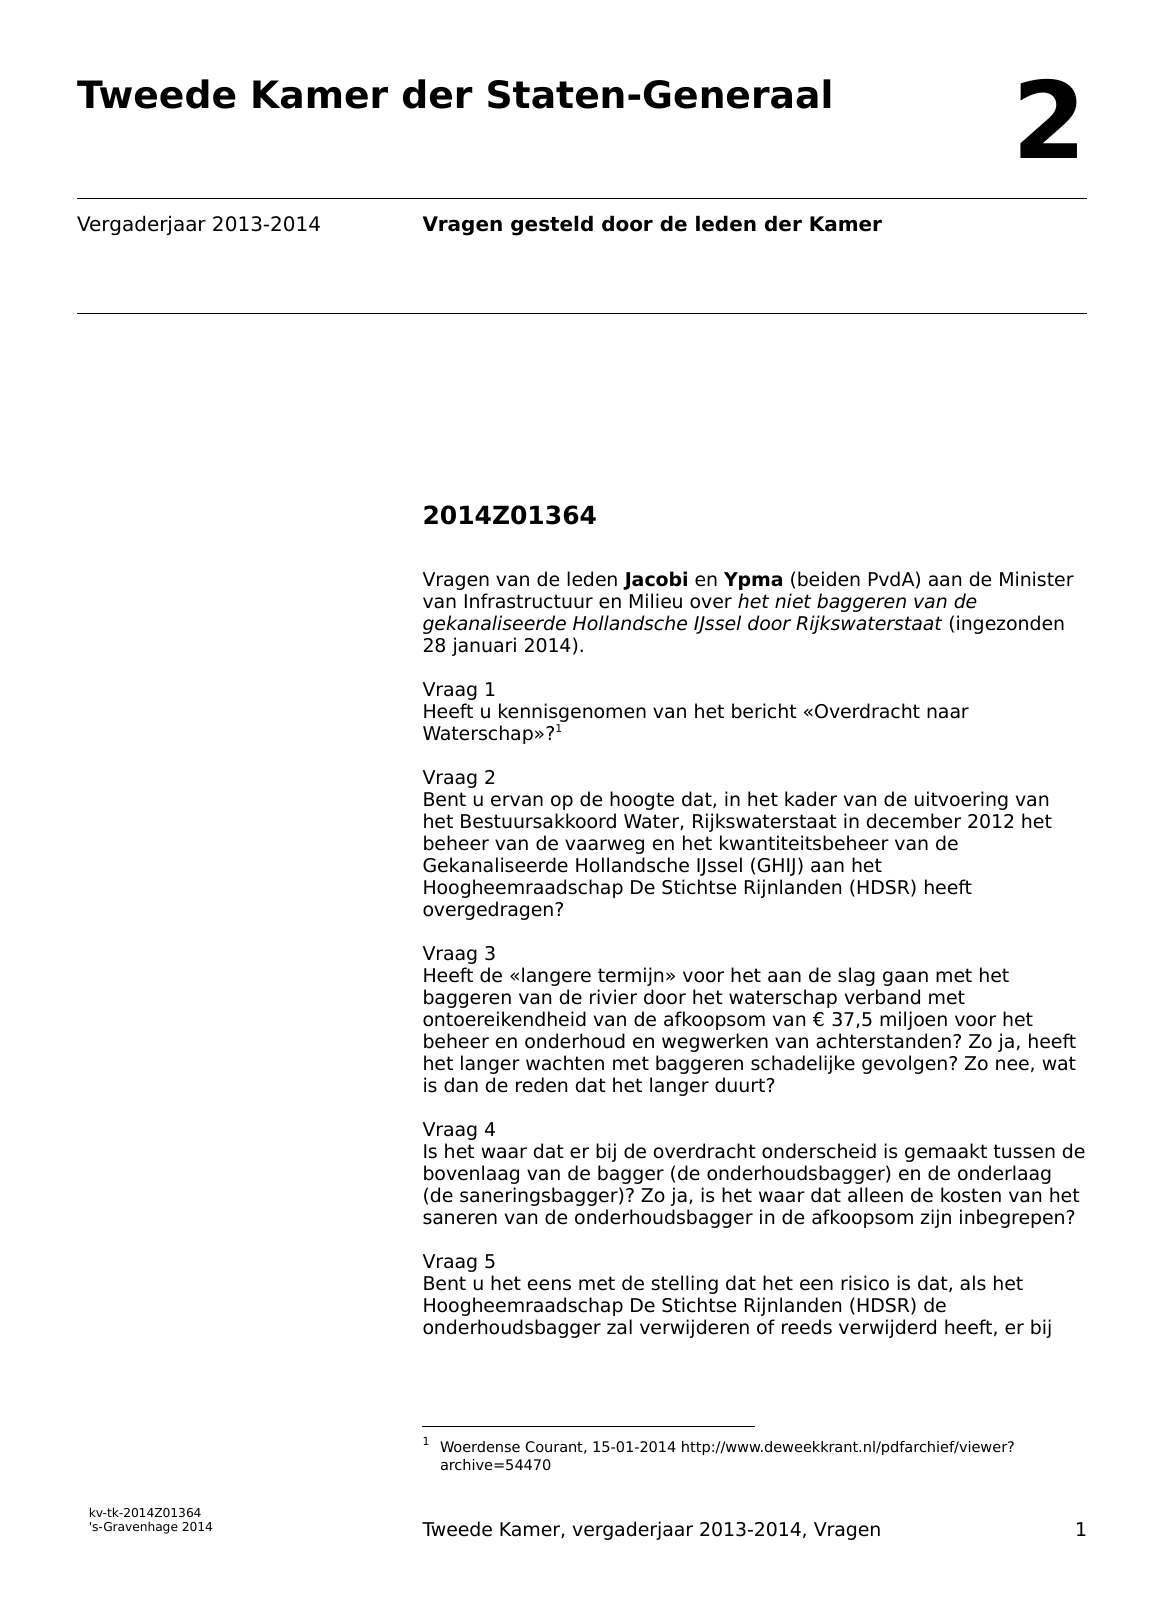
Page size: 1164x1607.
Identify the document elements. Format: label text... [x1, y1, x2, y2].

table_header 2 [886, 59, 1087, 198]
table_header Tweede Kamer der Staten-Generaal [77, 59, 886, 198]
text Bent u ervan op de hoogte dat, in het kader van de uitvoering van het Bestuursakkoord Water, Rijkswaterstaat in december 2012 het beheer van de vaarweg en het kwantiteitsbeheer van de Gekanaliseerde Hollandsche IJssel (GHIJ) aan het Hoogheemraadschap De Stichtse Rijnlanden (HDSR) heeft overgedragen? [422, 789, 1087, 921]
text Vraag 1 [422, 679, 1087, 701]
text Is het waar dat er bij de overdracht onderscheid is gemaakt tussen de bovenlaag van de bagger (de onderhoudsbagger) en de onderlaag (de saneringsbagger)? Zo ja, is het waar dat alleen de kosten van het saneren van de onderhoudsbagger in de afkoopsom zijn inbegrepen? [422, 1141, 1087, 1229]
text Vragen van de leden Jacobi en Ypma (beiden PvdA) aan de Minister van Infrastructuur en Milieu over het niet baggeren van de gekanaliseerde Hollandsche IJssel door Rijkswaterstaat (ingezonden 28 januari 2014). [422, 569, 1087, 657]
text Vraag 5 [422, 1251, 1087, 1273]
text kv-tk-2014Z01364 [88, 1506, 323, 1520]
table_cell Vragen gesteld door de leden der Kamer [422, 199, 1087, 313]
text 's-Gravenhage 2014 [88, 1520, 323, 1534]
text 2014Z01364 [422, 501, 1087, 531]
text Woerdense Courant, 15-01-2014 http://www.deweekkrant.nl/pdfarchief/viewer?archive=54470 [422, 1435, 1087, 1474]
table_cell Vergaderjaar 2013-2014 [77, 199, 422, 313]
text Vraag 3 [422, 943, 1087, 965]
text Heeft de «langere termijn» voor het aan de slag gaan met het baggeren van de rivier door het waterschap verband met ontoereikendheid van de afkoopsom van € 37,5 miljoen voor het beheer en onderhoud en wegwerken van achterstanden? Zo ja, heeft het langer wachten met baggeren schadelijke gevolgen? Zo nee, wat is dan de reden dat het langer duurt? [422, 965, 1087, 1097]
text Bent u het eens met de stelling dat het een risico is dat, als het Hoogheemraadschap De Stichtse Rijnlanden (HDSR) de onderhoudsbagger zal verwijderen of reeds verwijderd heeft, er bij [422, 1273, 1087, 1339]
text Heeft u kennisgenomen van het bericht «Overdracht naar Waterschap»? [422, 701, 1087, 745]
text Vraag 2 [422, 767, 1087, 789]
text Vraag 4 [422, 1119, 1087, 1141]
